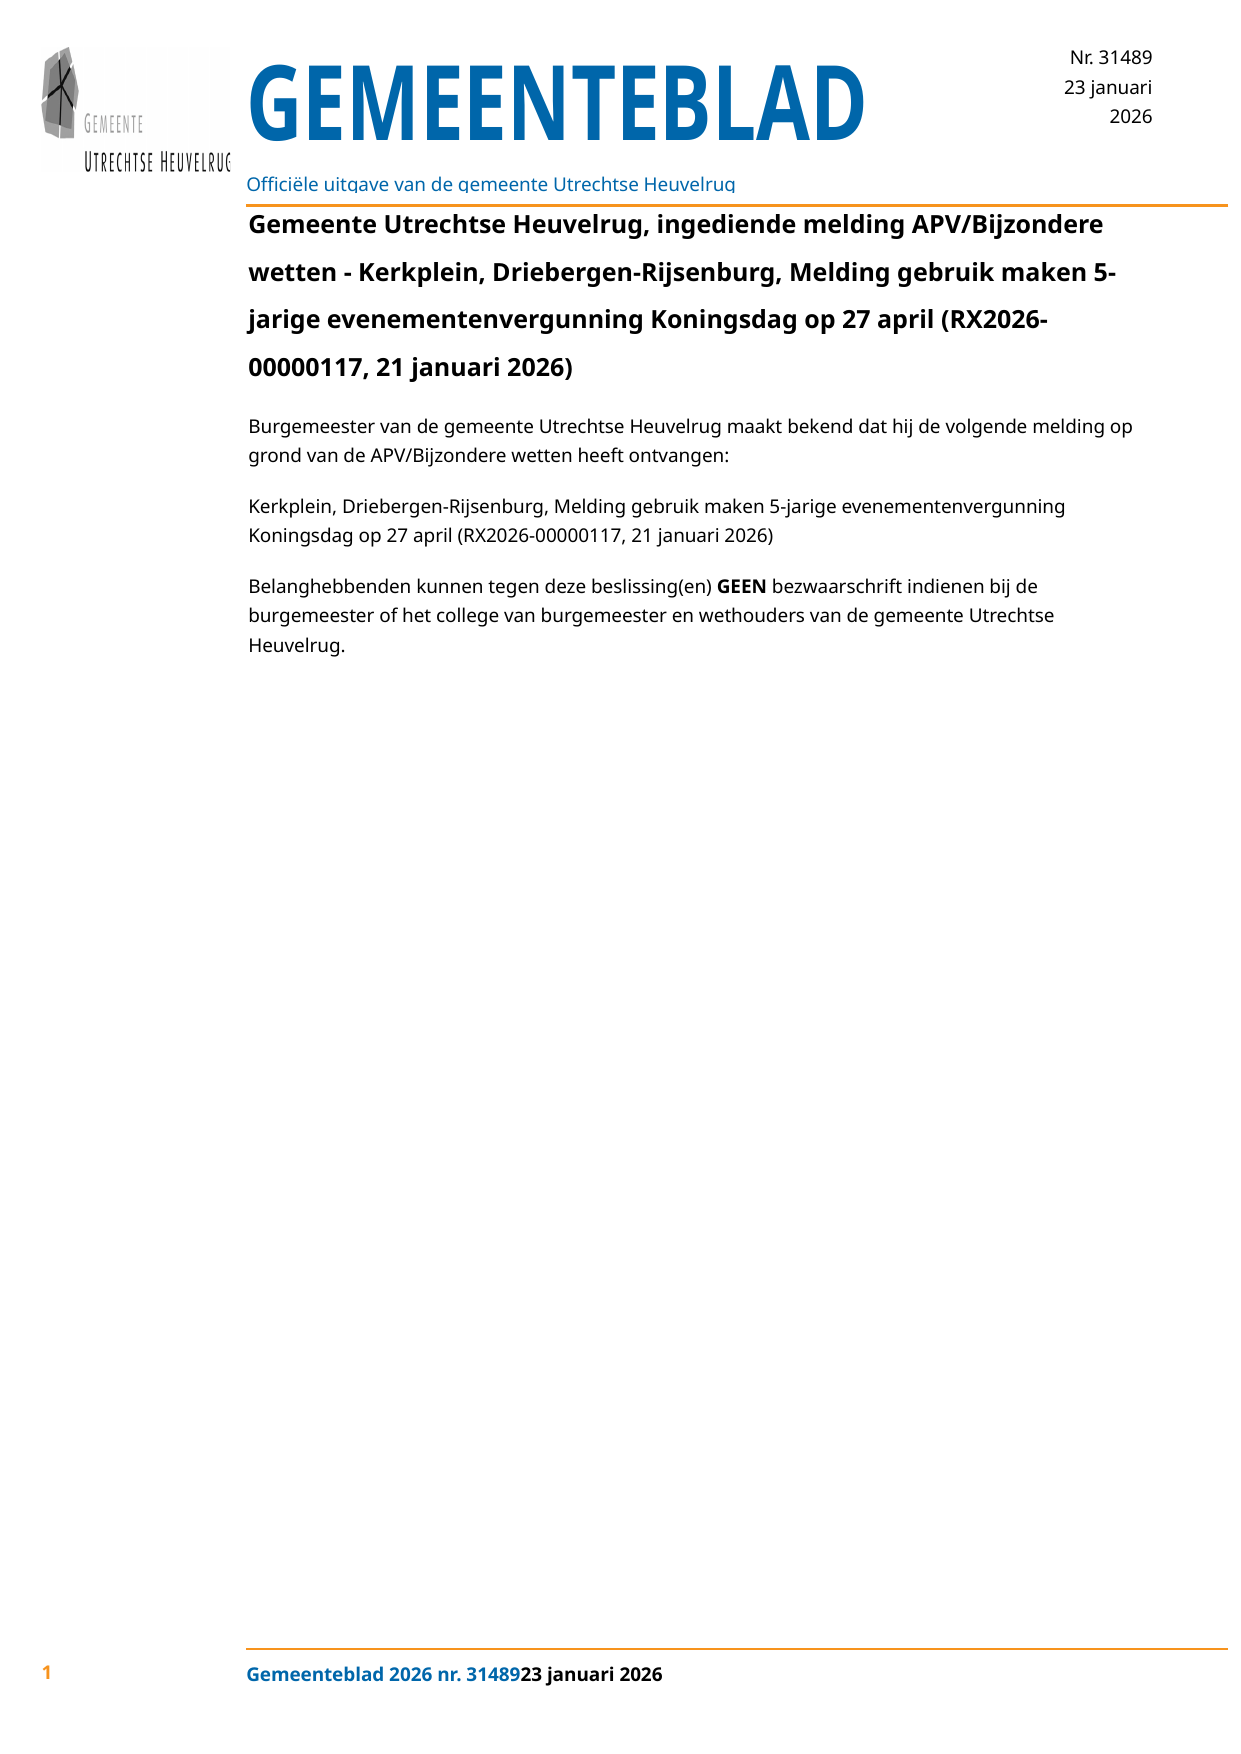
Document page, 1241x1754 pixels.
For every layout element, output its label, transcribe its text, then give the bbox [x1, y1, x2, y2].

text Gemeente Utrechtse Heuvelrug, ingediende melding APV/Bijzondere wetten - Kerkplein, Driebergen-Rijsenburg, Melding gebruik maken 5-jarige evenementenvergunning Koningsdag op 27 april (RX2026-00000117, 21 januari 2026) [248, 207, 1152, 384]
text Burgemeester van de gemeente Utrechtse Heuvelrug maakt bekend dat hij de volgende melding op grond van de APV/Bijzondere wetten heeft ontvangen: [248, 413, 1152, 468]
text Kerkplein, Driebergen-Rijsenburg, Melding gebruik maken 5-jarige evenementenvergunning Koningsdag op 27 april (RX2026-00000117, 21 januari 2026) [248, 493, 1152, 548]
picture [41, 47, 231, 172]
text Belanghebbenden kunnen tegen deze beslissing(en) GEEN bezwaarschrift indienen bij de burgemeester of het college van burgemeester en wethouders van de gemeente Utrechtse Heuvelrug. [248, 573, 1152, 658]
